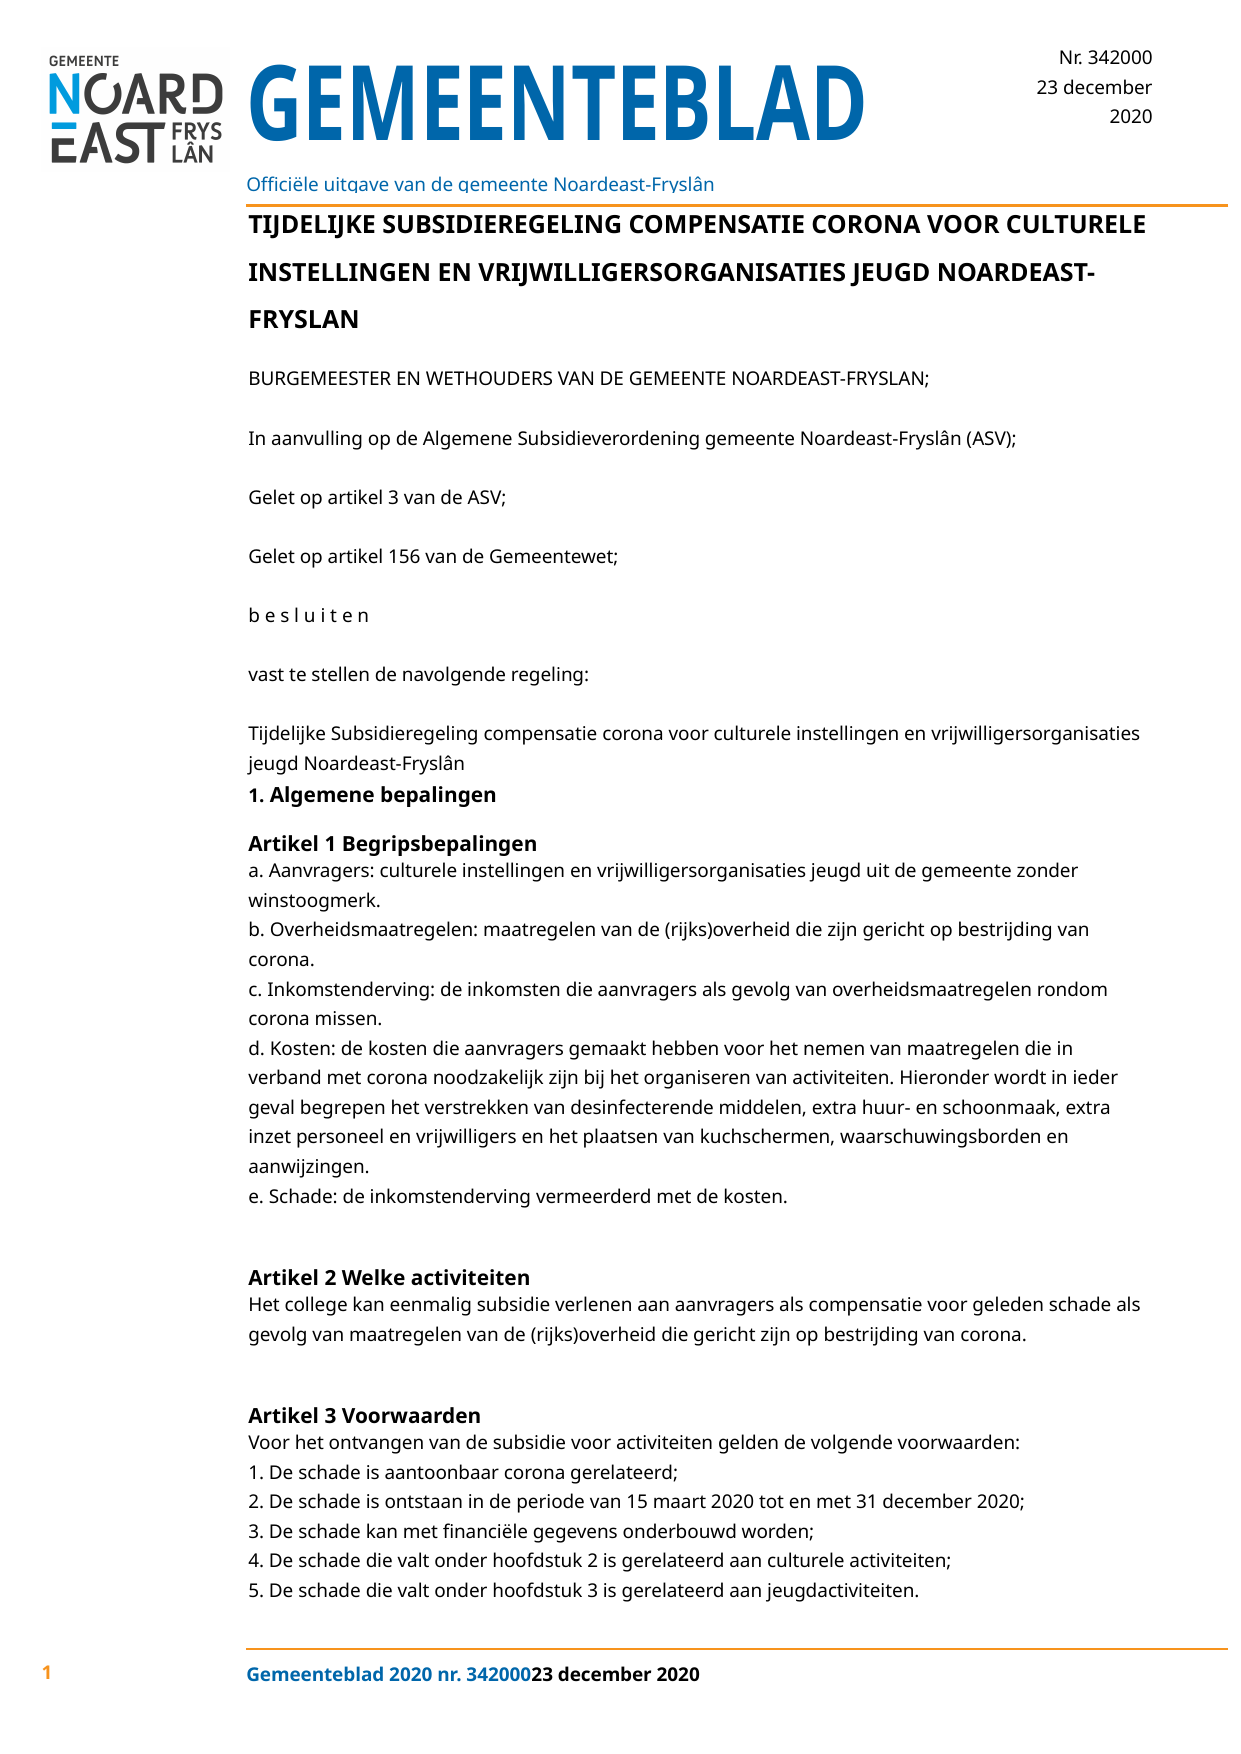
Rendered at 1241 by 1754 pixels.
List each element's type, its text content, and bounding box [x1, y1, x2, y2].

text 5. De schade die valt onder hoofdstuk 3 is gerelateerd aan jeugdactiviteiten. [248, 1577, 1152, 1603]
text 2. De schade is ontstaan in de periode van 15 maart 2020 tot en met 31 december 2020; [248, 1488, 1152, 1514]
text Gelet op artikel 3 van de ASV; [248, 484, 1152, 509]
text Gelet op artikel 156 van de Gemeentewet; [248, 543, 1152, 569]
text a. Aanvragers: culturele instellingen en vrijwilligersorganisaties jeugd uit de gemeente zonder winstoogmerk. [248, 857, 1152, 913]
text Artikel 2 Welke activiteiten [248, 1263, 1152, 1291]
text 1. De schade is aantoonbaar corona gerelateerd; [248, 1459, 1152, 1484]
text vast te stellen de navolgende regeling: [248, 661, 1152, 687]
text b e s l u i t e n [248, 602, 1152, 628]
text Voor het ontvangen van de subsidie voor activiteiten gelden de volgende voorwaarden: [248, 1429, 1152, 1455]
text Het college kan eenmalig subsidie verlenen aan aanvragers als compensatie voor geleden schade als gevolg van maatregelen van de (rijks)overheid die gericht zijn op bestrijding van corona. [248, 1291, 1152, 1347]
text b. Overheidsmaatregelen: maatregelen van de (rijks)overheid die zijn gericht op bestrijding van corona. [248, 917, 1152, 972]
text e. Schade: de inkomstenderving vermeerderd met de kosten. [248, 1183, 1152, 1208]
text In aanvulling op de Algemene Subsidieverordening gemeente Noardeast-Fryslân (ASV); [248, 425, 1152, 450]
text Artikel 3 Voorwaarden [248, 1401, 1152, 1429]
text 4. De schade die valt onder hoofdstuk 2 is gerelateerd aan culturele activiteiten; [248, 1548, 1152, 1573]
text c. Inkomstenderving: de inkomsten die aanvragers als gevolg van overheidsmaatregelen rondom corona missen. [248, 976, 1152, 1031]
text Artikel 1 Begripsbepalingen [248, 829, 1152, 857]
text TIJDELIJKE SUBSIDIEREGELING COMPENSATIE CORONA VOOR CULTURELE INSTELLINGEN EN VRIJWILLIGERSORGANISATIES JEUGD NOARDEAST-FRYSLAN [248, 207, 1152, 336]
text Tijdelijke Subsidieregeling compensatie corona voor culturele instellingen en vrijwilligersorganisaties jeugd Noardeast-Fryslân [248, 721, 1152, 776]
text 3. De schade kan met financiële gegevens onderbouwd worden; [248, 1518, 1152, 1544]
picture [41, 47, 231, 172]
text BURGEMEESTER EN WETHOUDERS VAN DE GEMEENTE NOARDEAST-FRYSLAN; [248, 366, 1152, 391]
text 1. Algemene bepalingen [248, 780, 1152, 808]
text d. Kosten: de kosten die aanvragers gemaakt hebben voor het nemen van maatregelen die in verband met corona noodzakelijk zijn bij het organiseren van activiteiten. Hieronder wordt in ieder geval begrepen het verstrekken van desinfecterende middelen, extra huur- en schoonmaak, extra inzet personeel en vrijwilligers en het plaatsen van kuchschermen, waarschuwingsborden en aanwijzingen. [248, 1035, 1152, 1179]
